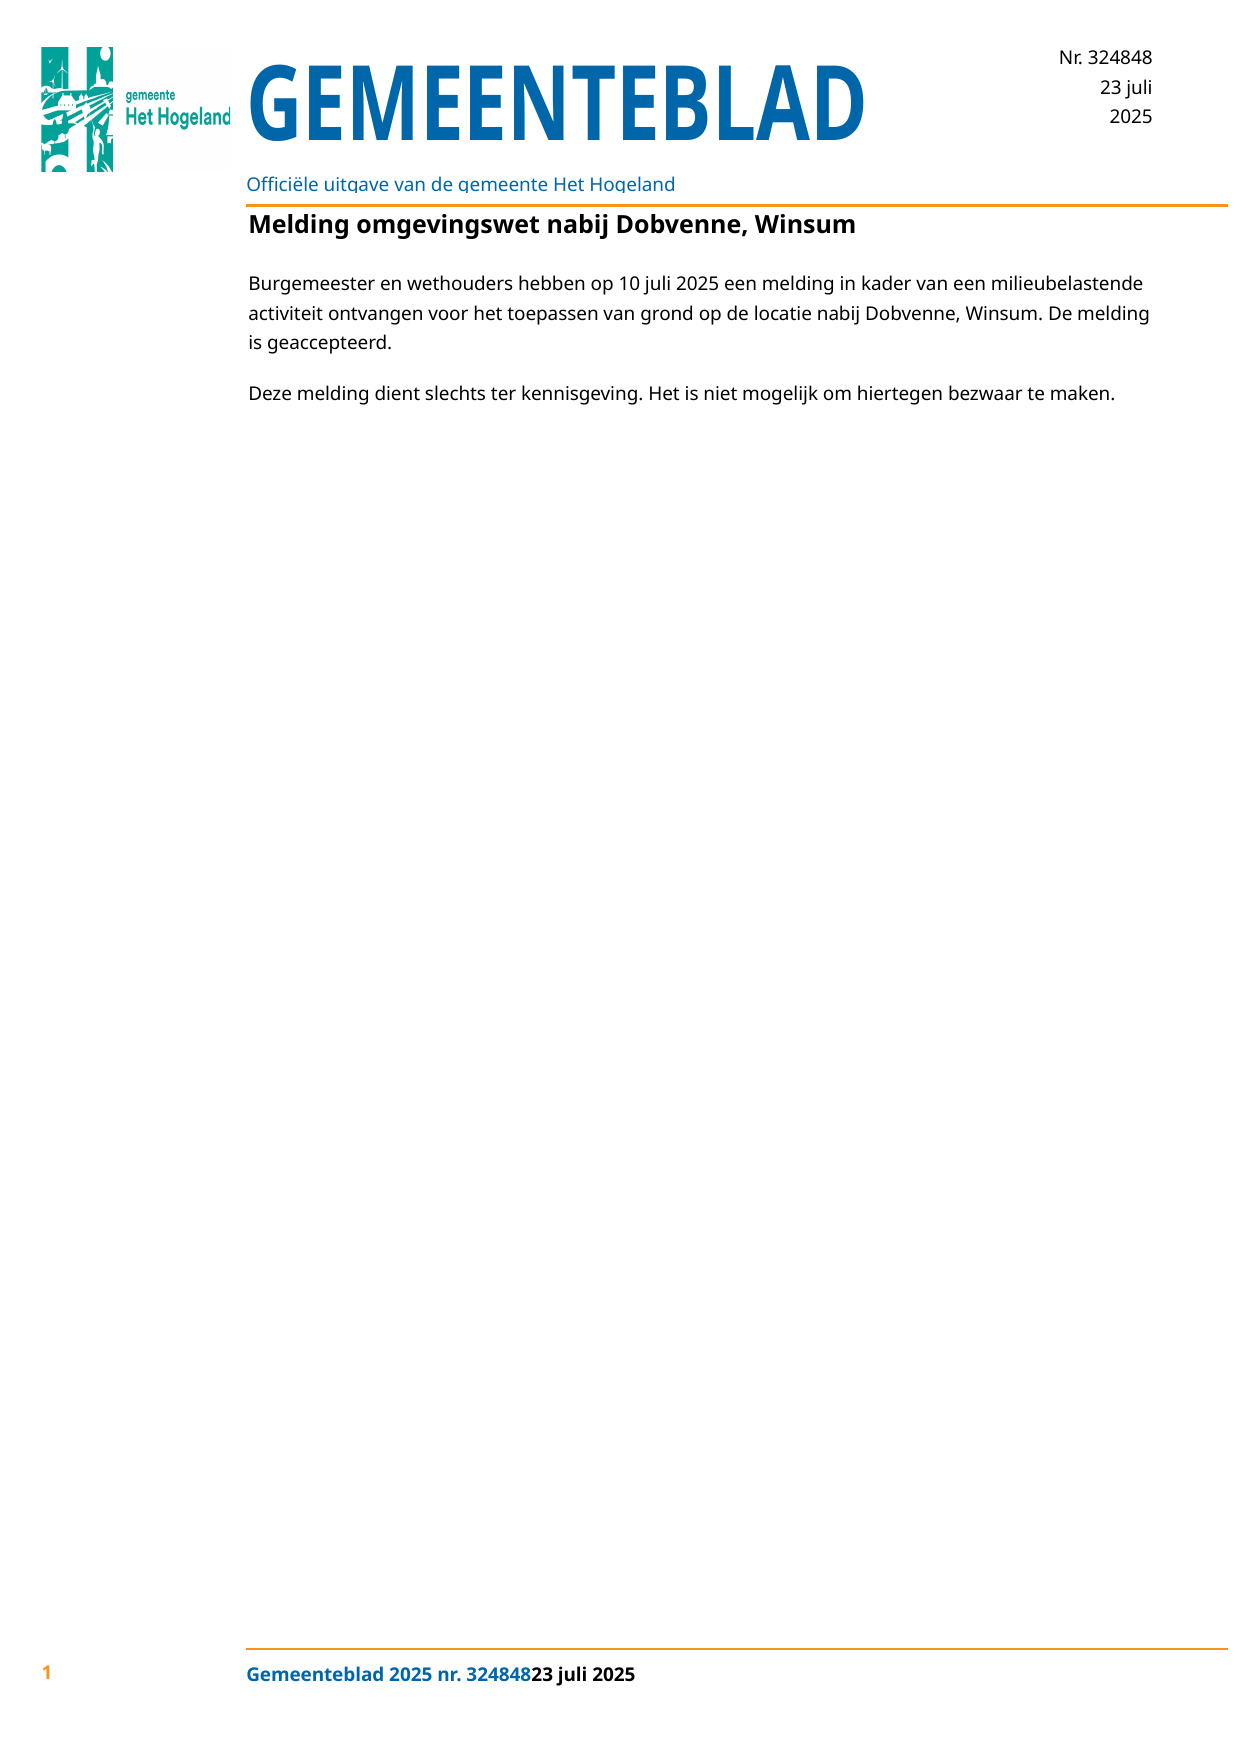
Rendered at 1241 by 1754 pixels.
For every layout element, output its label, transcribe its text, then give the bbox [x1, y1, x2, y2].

text Deze melding dient slechts ter kennisgeving. Het is niet mogelijk om hiertegen bezwaar te maken. [248, 380, 1152, 406]
text Melding omgevingswet nabij Dobvenne, Winsum [248, 207, 1152, 241]
text Burgemeester en wethouders hebben op 10 juli 2025 een melding in kader van een milieubelastende activiteit ontvangen voor het toepassen van grond op de locatie nabij Dobvenne, Winsum. De melding is geaccepteerd. [248, 270, 1152, 355]
picture [41, 47, 231, 172]
